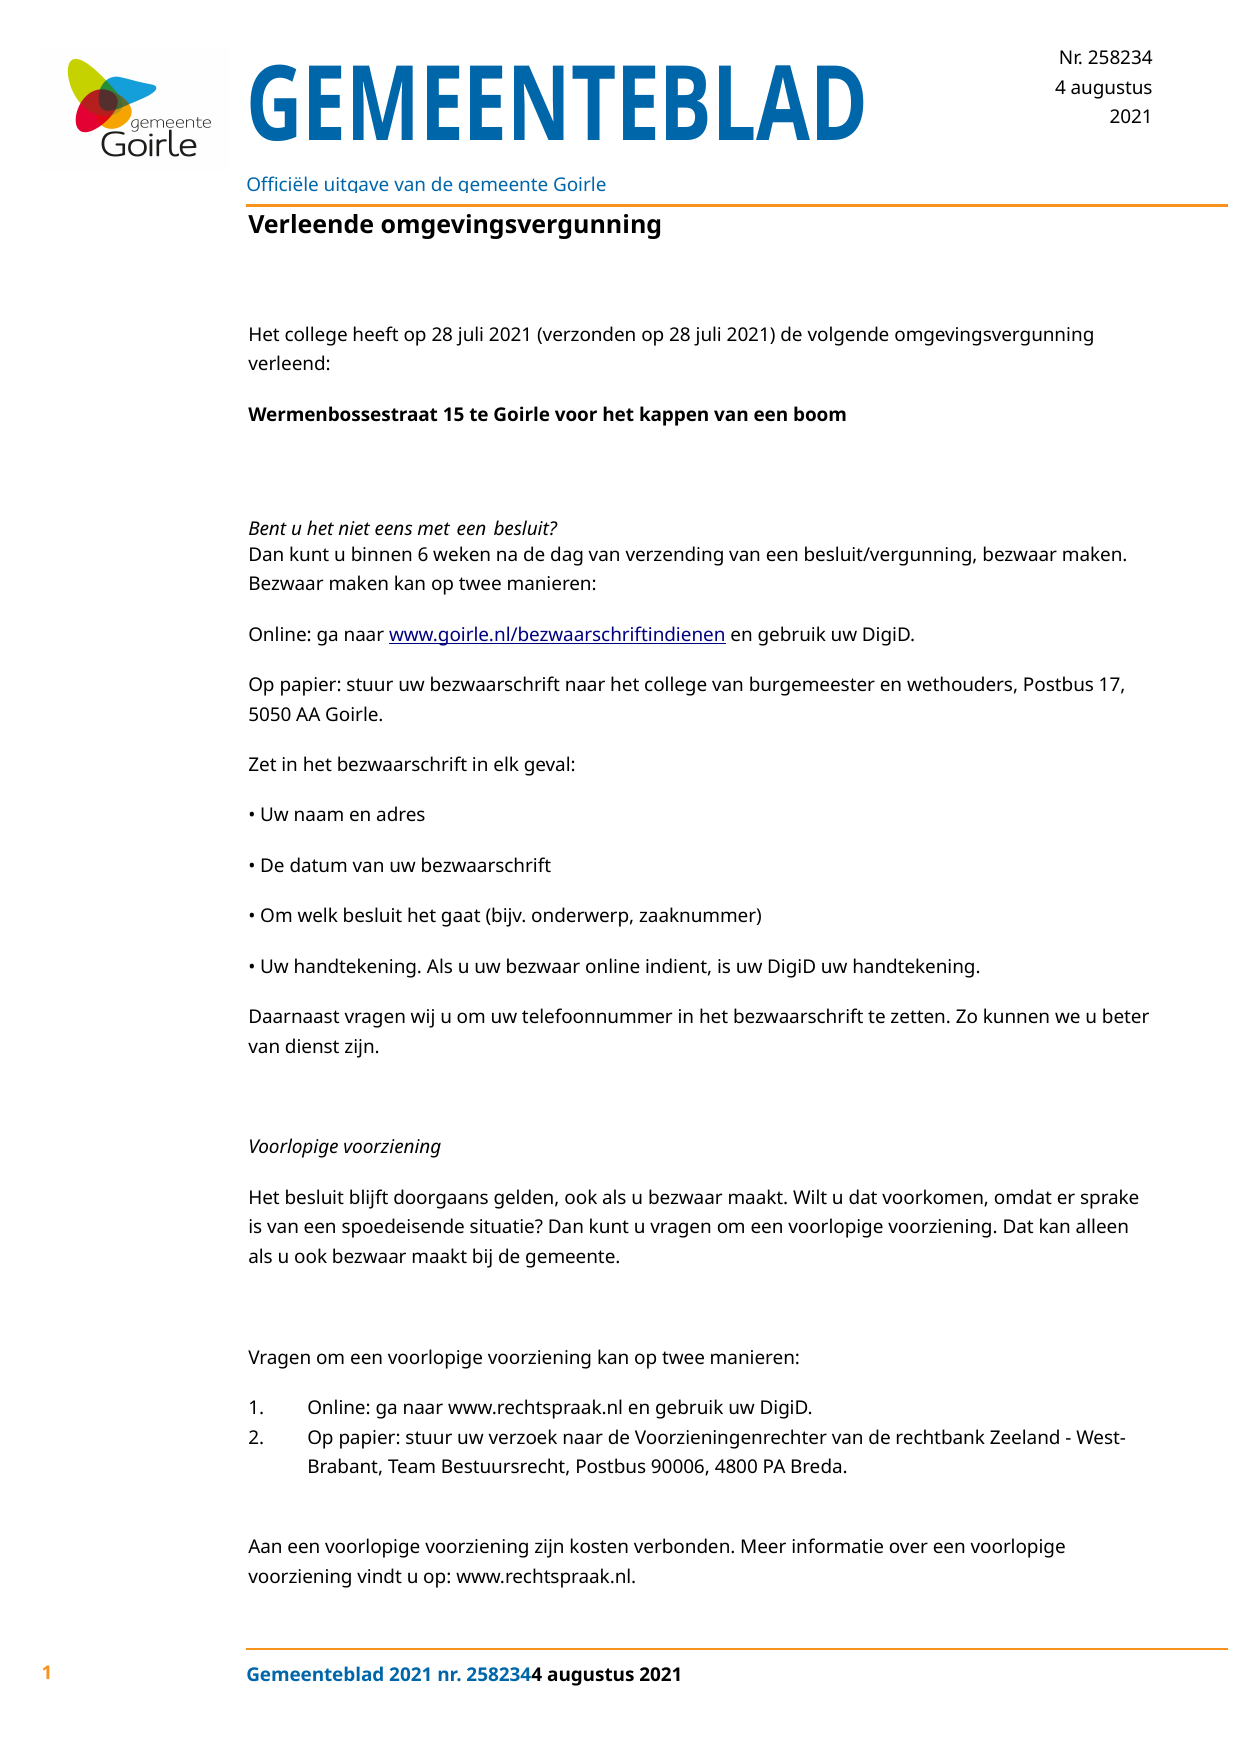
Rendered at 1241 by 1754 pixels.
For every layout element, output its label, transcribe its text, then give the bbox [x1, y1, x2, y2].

text Aan een voorlopige voorziening zijn kosten verbonden. Meer informatie over een voorlopige voorziening vindt u op: www.rechtspraak.nl. [248, 1534, 1152, 1589]
text Op papier: stuur uw bezwaarschrift naar het college van burgemeester en wethouders, Postbus 17, 5050 AA Goirle. [248, 671, 1152, 727]
text • Uw naam en adres [248, 802, 1152, 827]
text Vragen om een voorlopige voorziening kan op twee manieren: [248, 1344, 1152, 1370]
text Zet in het bezwaarschrift in elk geval: [248, 751, 1152, 777]
text Het besluit blijft doorgaans gelden, ook als u bezwaar maakt. Wilt u dat voorkomen, omdat er sprake is van een spoedeisende situatie? Dan kunt u vragen om een voorlopige voorziening. Dat kan alleen als u ook bezwaar maakt bij de gemeente. [248, 1184, 1152, 1269]
text Bent u het niet eens met een besluit? [248, 515, 1152, 541]
list Online: ga naar www.rechtspraak.nl en gebruik uw DigiD. [248, 1394, 1152, 1420]
text Wermenbossestraat 15 te Goirle voor het kappen van een boom [248, 401, 1152, 426]
text • Uw handtekening. Als u uw bezwaar online indient, is uw DigiD uw handtekening. [248, 953, 1152, 979]
text Dan kunt u binnen 6 weken na de dag van verzending van een besluit/vergunning, bezwaar maken. Bezwaar maken kan op twee manieren: [248, 541, 1152, 596]
text Het college heeft op 28 juli 2021 (verzonden op 28 juli 2021) de volgende omgevingsvergunning verleend: [248, 321, 1152, 376]
text Daarnaast vragen wij u om uw telefoonnummer in het bezwaarschrift te zetten. Zo kunnen we u beter van dienst zijn. [248, 1003, 1152, 1059]
picture [41, 47, 231, 172]
text Voorlopige voorziening [248, 1134, 1152, 1159]
text • Om welk besluit het gaat (bijv. onderwerp, zaaknummer) [248, 902, 1152, 928]
list Op papier: stuur uw verzoek naar de Voorzieningenrechter van de rechtbank Zeeland - West-Brabant, Team Bestuursrecht, Postbus 90006, 4800 PA Breda. [248, 1424, 1152, 1479]
text • De datum van uw bezwaarschrift [248, 852, 1152, 878]
text Verleende omgevingsvergunning [248, 207, 1152, 241]
text Online: ga naar www.goirle.nl/bezwaarschriftindienen en gebruik uw DigiD. [248, 621, 1152, 647]
